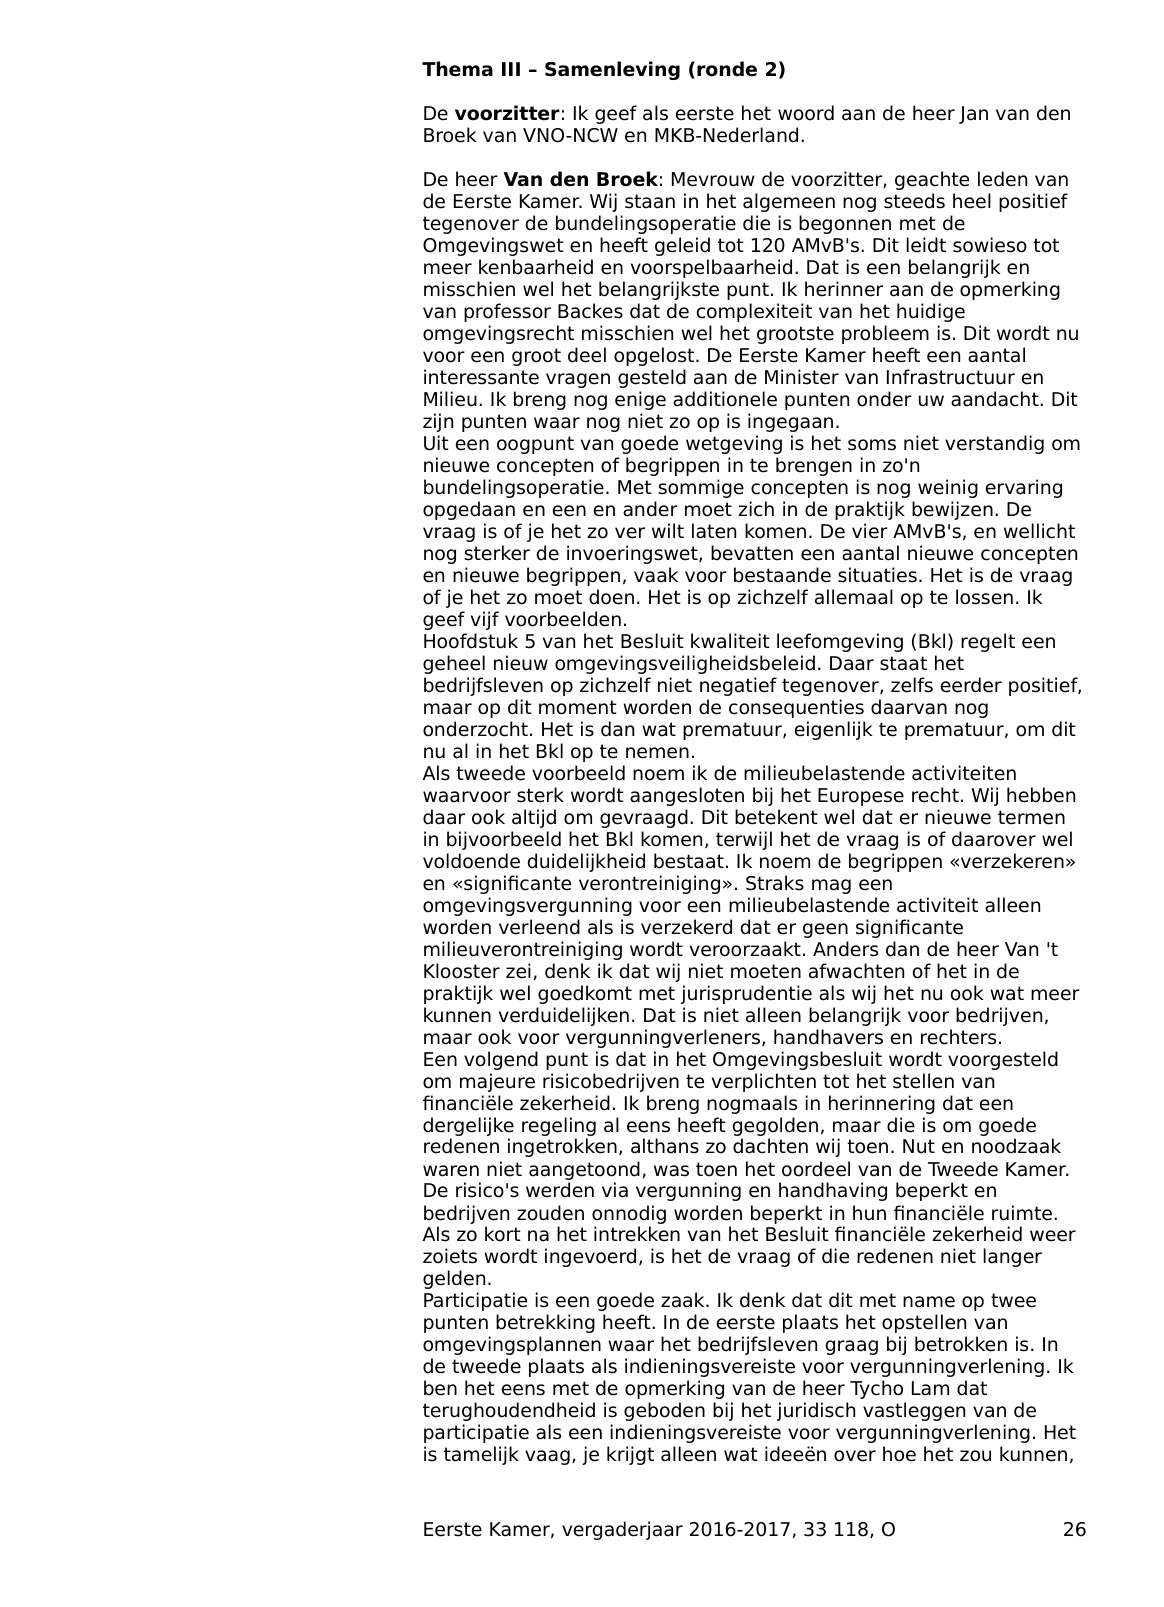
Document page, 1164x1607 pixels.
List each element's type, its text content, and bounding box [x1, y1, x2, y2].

text Hoofdstuk 5 van het Besluit kwaliteit leefomgeving (Bkl) regelt een geheel nieuw omgevingsveiligheidsbeleid. Daar staat het bedrijfsleven op zichzelf niet negatief tegenover, zelfs eerder positief, maar op dit moment worden de consequenties daarvan nog onderzocht. Het is dan wat prematuur, eigenlijk te prematuur, om dit nu al in het Bkl op te nemen. [422, 631, 1087, 763]
text De heer Van den Broek: Mevrouw de voorzitter, geachte leden van de Eerste Kamer. Wij staan in het algemeen nog steeds heel positief tegenover de bundelingsoperatie die is begonnen met de Omgevingswet en heeft geleid tot 120 AMvB's. Dit leidt sowieso tot meer kenbaarheid en voorspelbaarheid. Dat is een belangrijk en misschien wel het belangrijkste punt. Ik herinner aan de opmerking van professor Backes dat de complexiteit van het huidige omgevingsrecht misschien wel het grootste probleem is. Dit wordt nu voor een groot deel opgelost. De Eerste Kamer heeft een aantal interessante vragen gesteld aan de Minister van Infrastructuur en Milieu. Ik breng nog enige additionele punten onder uw aandacht. Dit zijn punten waar nog niet zo op is ingegaan. [422, 169, 1087, 433]
text Een volgend punt is dat in het Omgevingsbesluit wordt voorgesteld om majeure risicobedrijven te verplichten tot het stellen van financiële zekerheid. Ik breng nogmaals in herinnering dat een dergelijke regeling al eens heeft gegolden, maar die is om goede redenen ingetrokken, althans zo dachten wij toen. Nut en noodzaak waren niet aangetoond, was toen het oordeel van de Tweede Kamer. De risico's werden via vergunning en handhaving beperkt en bedrijven zouden onnodig worden beperkt in hun financiële ruimte. Als zo kort na het intrekken van het Besluit financiële zekerheid weer zoiets wordt ingevoerd, is het de vraag of die redenen niet langer gelden. [422, 1048, 1087, 1290]
text De voorzitter: Ik geef als eerste het woord aan de heer Jan van den Broek van VNO-NCW en MKB-Nederland. [422, 103, 1087, 147]
subtitle Thema III – Samenleving (ronde 2) [422, 59, 1087, 81]
text Als tweede voorbeeld noem ik de milieubelastende activiteiten waarvoor sterk wordt aangesloten bij het Europese recht. Wij hebben daar ook altijd om gevraagd. Dit betekent wel dat er nieuwe termen in bijvoorbeeld het Bkl komen, terwijl het de vraag is of daarover wel voldoende duidelijkheid bestaat. Ik noem de begrippen «verzekeren» en «significante verontreiniging». Straks mag een omgevingsvergunning voor een milieubelastende activiteit alleen worden verleend als is verzekerd dat er geen significante milieuverontreiniging wordt veroorzaakt. Anders dan de heer Van 't Klooster zei, denk ik dat wij niet moeten afwachten of het in de praktijk wel goedkomt met jurisprudentie als wij het nu ook wat meer kunnen verduidelijken. Dat is niet alleen belangrijk voor bedrijven, maar ook voor vergunningverleners, handhavers en rechters. [422, 763, 1087, 1048]
text Participatie is een goede zaak. Ik denk dat dit met name op twee punten betrekking heeft. In de eerste plaats het opstellen van omgevingsplannen waar het bedrijfsleven graag bij betrokken is. In de tweede plaats als indieningsvereiste voor vergunningverlening. Ik ben het eens met de opmerking van de heer Tycho Lam dat terughoudendheid is geboden bij het juridisch vastleggen van de participatie als een indieningsvereiste voor vergunningverlening. Het is tamelijk vaag, je krijgt alleen wat ideeën over hoe het zou kunnen, [422, 1290, 1087, 1466]
text Uit een oogpunt van goede wetgeving is het soms niet verstandig om nieuwe concepten of begrippen in te brengen in zo'n bundelingsoperatie. Met sommige concepten is nog weinig ervaring opgedaan en een en ander moet zich in de praktijk bewijzen. De vraag is of je het zo ver wilt laten komen. De vier AMvB's, en wellicht nog sterker de invoeringswet, bevatten een aantal nieuwe concepten en nieuwe begrippen, vaak voor bestaande situaties. Het is de vraag of je het zo moet doen. Het is op zichzelf allemaal op te lossen. Ik geef vijf voorbeelden. [422, 433, 1087, 631]
